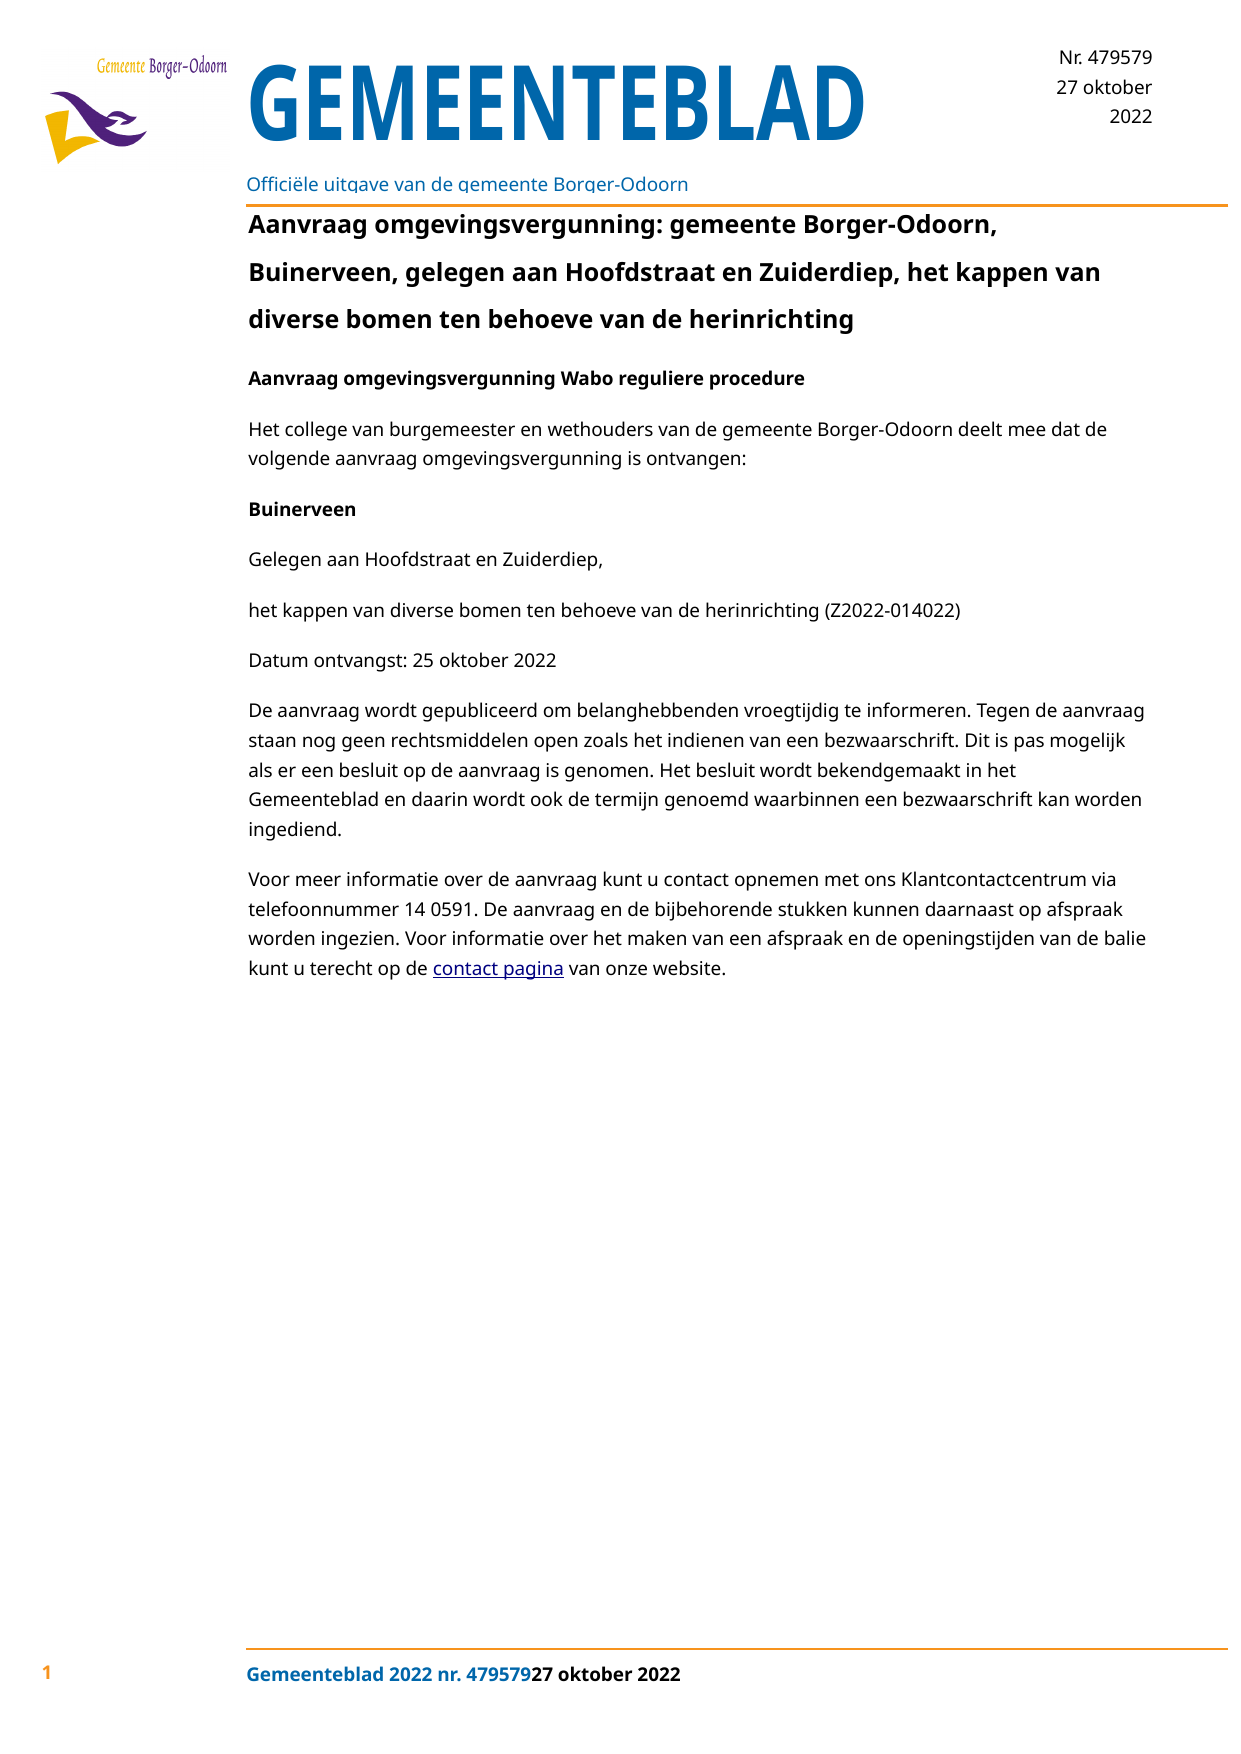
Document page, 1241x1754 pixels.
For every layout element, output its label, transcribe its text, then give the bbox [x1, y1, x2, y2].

text Voor meer informatie over de aanvraag kunt u contact opnemen met ons Klantcontactcentrum via telefoonnummer 14 0591. De aanvraag en de bijbehorende stukken kunnen daarnaast op afspraak worden ingezien. Voor informatie over het maken van een afspraak en de openingstijden van de balie kunt u terecht op de contact pagina van onze website. [248, 866, 1152, 981]
text het kappen van diverse bomen ten behoeve van de herinrichting (Z2022-014022) [248, 597, 1152, 622]
text De aanvraag wordt gepubliceerd om belanghebbenden vroegtijdig te informeren. Tegen de aanvraag staan nog geen rechtsmiddelen open zoals het indienen van een bezwaarschrift. Dit is pas mogelijk als er een besluit op de aanvraag is genomen. Het besluit wordt bekendgemaakt in het Gemeenteblad en daarin wordt ook de termijn genoemd waarbinnen een bezwaarschrift kan worden ingediend. [248, 698, 1152, 842]
text Buinerveen [248, 496, 1152, 522]
text Gelegen aan Hoofdstraat en Zuiderdiep, [248, 546, 1152, 572]
text Aanvraag omgevingsvergunning Wabo reguliere procedure [248, 366, 1152, 391]
text Datum ontvangst: 25 oktober 2022 [248, 647, 1152, 673]
text Aanvraag omgevingsvergunning: gemeente Borger-Odoorn, Buinerveen, gelegen aan Hoofdstraat en Zuiderdiep, het kappen van diverse bomen ten behoeve van de herinrichting [248, 207, 1152, 336]
picture [41, 47, 231, 172]
text Het college van burgemeester en wethouders van de gemeente Borger-Odoorn deelt mee dat de volgende aanvraag omgevingsvergunning is ontvangen: [248, 416, 1152, 471]
